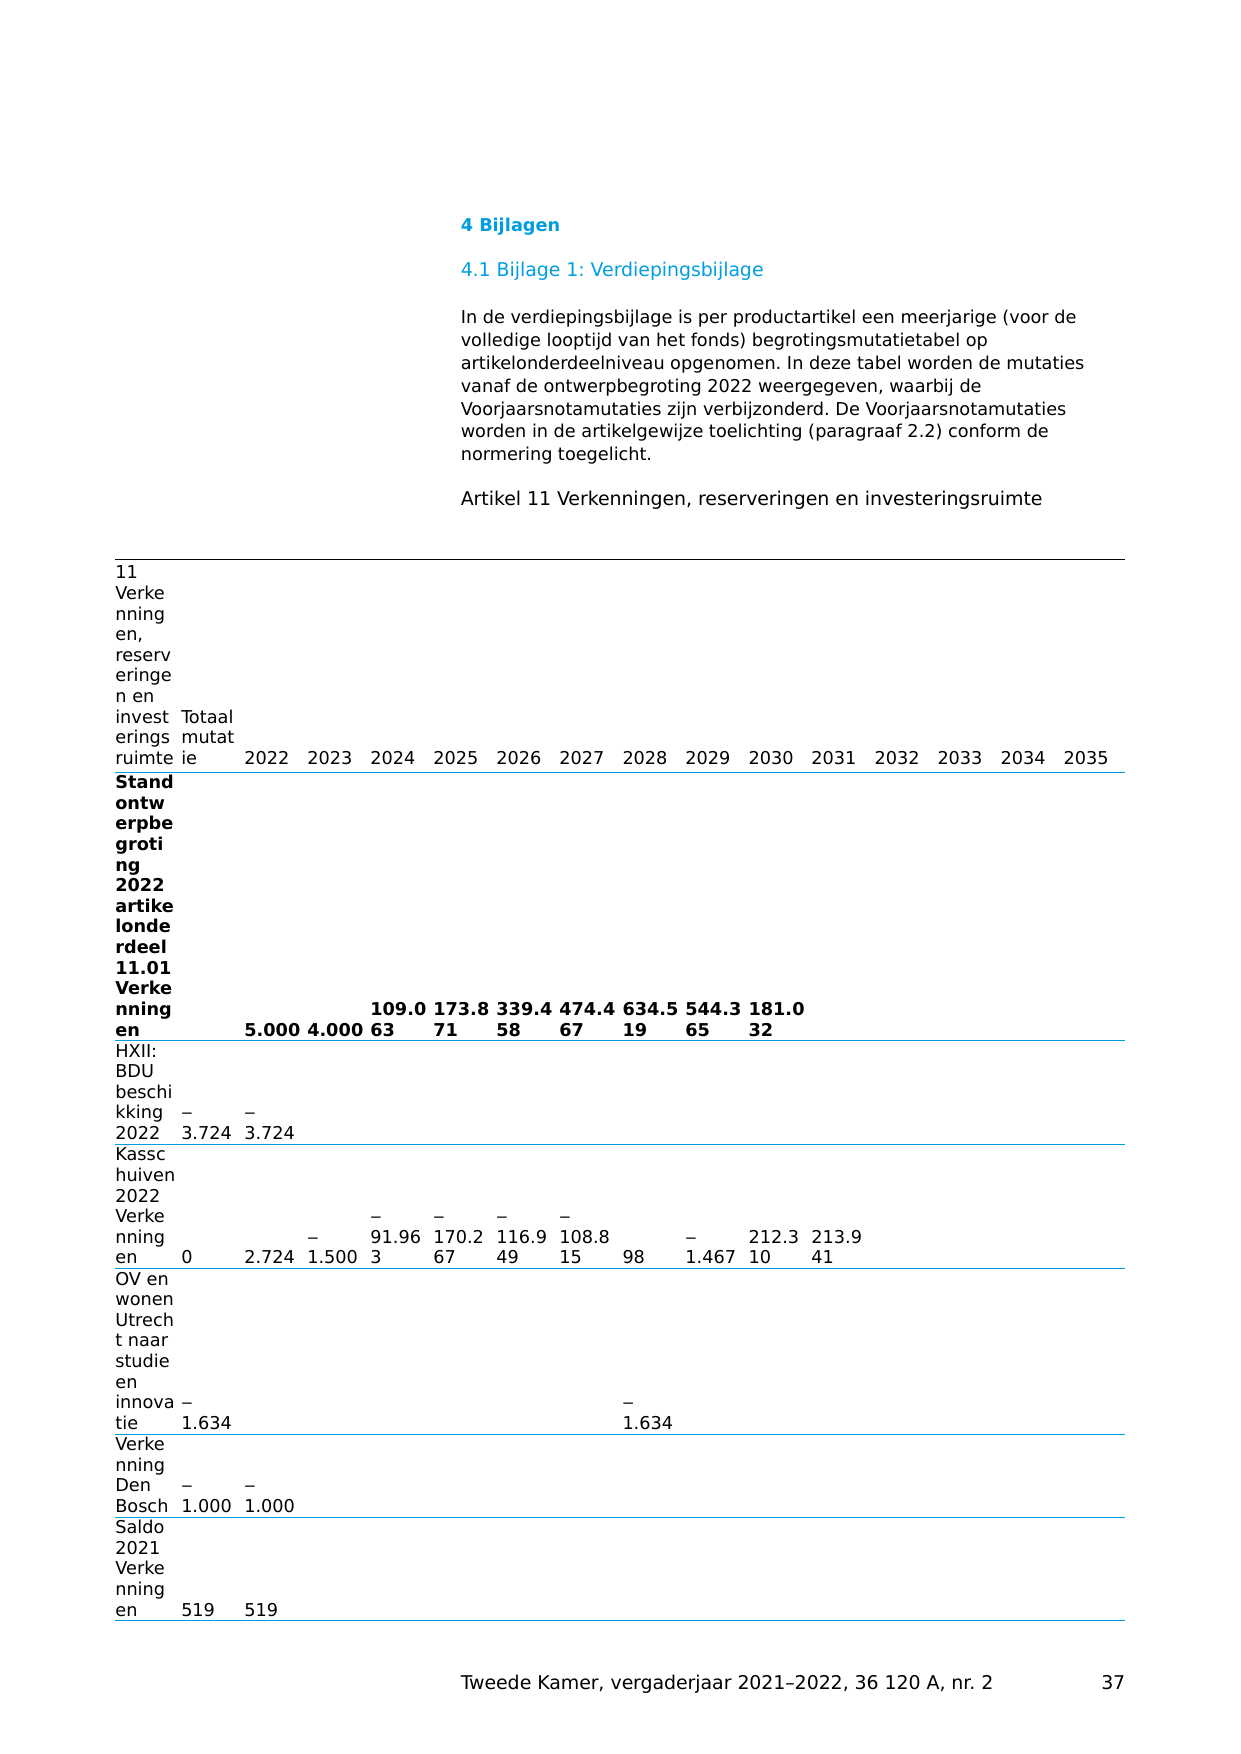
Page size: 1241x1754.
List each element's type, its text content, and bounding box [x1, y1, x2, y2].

table_cell [934, 1145, 997, 1268]
table_cell ‒ 1.000 [241, 1435, 304, 1517]
table_cell ‒ 3.724 [178, 1041, 241, 1144]
table_cell [1060, 773, 1125, 1040]
table_cell 213.941 [808, 1145, 871, 1268]
table_cell [304, 1269, 367, 1433]
table_cell 212.310 [745, 1145, 808, 1268]
table_cell [808, 1518, 871, 1620]
table_cell [998, 1145, 1060, 1268]
table_cell 0 [178, 1145, 241, 1268]
table_cell [934, 1269, 997, 1433]
table_cell 339.458 [493, 773, 556, 1040]
table_cell [1060, 1041, 1125, 1144]
table_cell [871, 1145, 934, 1268]
table_cell ‒ 170.267 [430, 1145, 493, 1268]
table_cell [998, 1041, 1060, 1144]
table_cell 474.467 [556, 773, 619, 1040]
table_cell [871, 773, 934, 1040]
table_cell [745, 1518, 808, 1620]
table_cell [808, 1435, 871, 1517]
table_cell [998, 1269, 1060, 1433]
table_cell [745, 1435, 808, 1517]
table_cell [871, 1269, 934, 1433]
table_cell 2023 [304, 560, 367, 771]
table_cell 2032 [871, 560, 934, 771]
table_cell [934, 1041, 997, 1144]
table_cell ‒ 1.000 [178, 1435, 241, 1517]
table_cell [556, 1041, 619, 1144]
table_cell [808, 773, 871, 1040]
table_cell ‒ 1.467 [682, 1145, 745, 1268]
table_cell [745, 1269, 808, 1433]
table_cell 2029 [682, 560, 745, 771]
table_cell Saldo 2021 Verkenningen [115, 1518, 178, 1620]
table_cell 2022 [241, 560, 304, 771]
table_cell 98 [619, 1145, 682, 1268]
table_cell OV en wonen Utrecht naar studie en innovatie [115, 1269, 178, 1433]
table_cell [493, 1041, 556, 1144]
table_cell [619, 1041, 682, 1144]
table_cell [493, 1269, 556, 1433]
table_cell HXII: BDU beschikking 2022 [115, 1041, 178, 1144]
table_cell [745, 1041, 808, 1144]
table_cell 2034 [998, 560, 1060, 771]
table_cell [304, 1518, 367, 1620]
table_cell 634.519 [619, 773, 682, 1040]
table_cell [934, 1518, 997, 1620]
table_cell 2.724 [241, 1145, 304, 1268]
table_cell [871, 1518, 934, 1620]
table_cell [998, 773, 1060, 1040]
table_cell ‒ 1.500 [304, 1145, 367, 1268]
table_cell [682, 1041, 745, 1144]
table_cell 11 Verkenningen, reserveringen en investeringsruimte [115, 560, 178, 771]
table_cell [556, 1518, 619, 1620]
table_cell 109.063 [367, 773, 430, 1040]
table_cell [1060, 1435, 1125, 1517]
table_cell Stand ontwerpbegroting 2022 artikelonderdeel 11.01 Verkenningen [115, 773, 178, 1040]
table_header Tabel 12 Artikel 11 Verkenningen, reserveringen en investeringsruimte (bedragen x € 1.000) [115, 534, 1125, 559]
table_cell [871, 1041, 934, 1144]
table_cell 519 [178, 1518, 241, 1620]
table_cell 181.032 [745, 773, 808, 1040]
table_cell [367, 1518, 430, 1620]
table_cell [808, 1041, 871, 1144]
table_cell [619, 1435, 682, 1517]
table_cell [304, 1041, 367, 1144]
table_cell Verkenning Den Bosch [115, 1435, 178, 1517]
table_cell [871, 1435, 934, 1517]
table_cell Totaal mutatie [178, 560, 241, 771]
table_cell [367, 1269, 430, 1433]
table_cell [1060, 1518, 1125, 1620]
table_cell ‒ 91.963 [367, 1145, 430, 1268]
title 4.1 Bijlage 1: Verdiepingsbijlage [461, 259, 1125, 281]
table_cell [808, 1269, 871, 1433]
table_cell [367, 1041, 430, 1144]
table_cell ‒ 108.815 [556, 1145, 619, 1268]
table_cell 2031 [808, 560, 871, 771]
table_cell [619, 1518, 682, 1620]
table_cell [430, 1269, 493, 1433]
table_cell 173.871 [430, 773, 493, 1040]
table_cell [934, 773, 997, 1040]
table_cell [178, 773, 241, 1040]
table_cell 2026 [493, 560, 556, 771]
table_cell 2035 [1060, 560, 1125, 771]
table_cell [493, 1518, 556, 1620]
table_cell ‒ 116.949 [493, 1145, 556, 1268]
table_cell 2028 [619, 560, 682, 771]
table_cell [430, 1435, 493, 1517]
table_cell ‒ 1.634 [178, 1269, 241, 1433]
title 4 Bijlagen [461, 213, 1125, 236]
table_cell [682, 1435, 745, 1517]
table_cell 2033 [934, 560, 997, 771]
table_cell [430, 1041, 493, 1144]
table_cell [304, 1435, 367, 1517]
table_cell [556, 1269, 619, 1433]
title Artikel 11 Verkenningen, reserveringen en investeringsruimte [461, 488, 1125, 510]
table_cell [1060, 1269, 1125, 1433]
table_cell 2030 [745, 560, 808, 771]
table_cell [493, 1435, 556, 1517]
table_cell [556, 1435, 619, 1517]
table_cell ‒ 3.724 [241, 1041, 304, 1144]
table_cell [998, 1435, 1060, 1517]
table_cell [367, 1435, 430, 1517]
table_cell 4.000 [304, 773, 367, 1040]
table_cell ‒ 1.634 [619, 1269, 682, 1433]
table_cell 5.000 [241, 773, 304, 1040]
table_cell [1060, 1145, 1125, 1268]
table_cell [682, 1518, 745, 1620]
text In de verdiepingsbijlage is per productartikel een meerjarige (voor de volledige looptijd van het fonds) begrotingsmutatietabel op artikelonderdeelniveau opgenomen. In deze tabel worden de mutaties vanaf de ontwerpbegroting 2022 weergegeven, waarbij de Voorjaarsnotamutaties zijn verbijzonderd. De Voorjaarsnotamutaties worden in de artikelgewijze toelichting (paragraaf 2.2) conform de normering toegelicht. [461, 305, 1125, 465]
table_cell Kasschuiven 2022 Verkenningen [115, 1145, 178, 1268]
table_cell 2024 [367, 560, 430, 771]
table_cell 2025 [430, 560, 493, 771]
table_cell [241, 1269, 304, 1433]
table_cell 519 [241, 1518, 304, 1620]
table_cell [430, 1518, 493, 1620]
table_cell [934, 1435, 997, 1517]
table_cell 544.365 [682, 773, 745, 1040]
table_cell [998, 1518, 1060, 1620]
table_cell [682, 1269, 745, 1433]
table_cell 2027 [556, 560, 619, 771]
